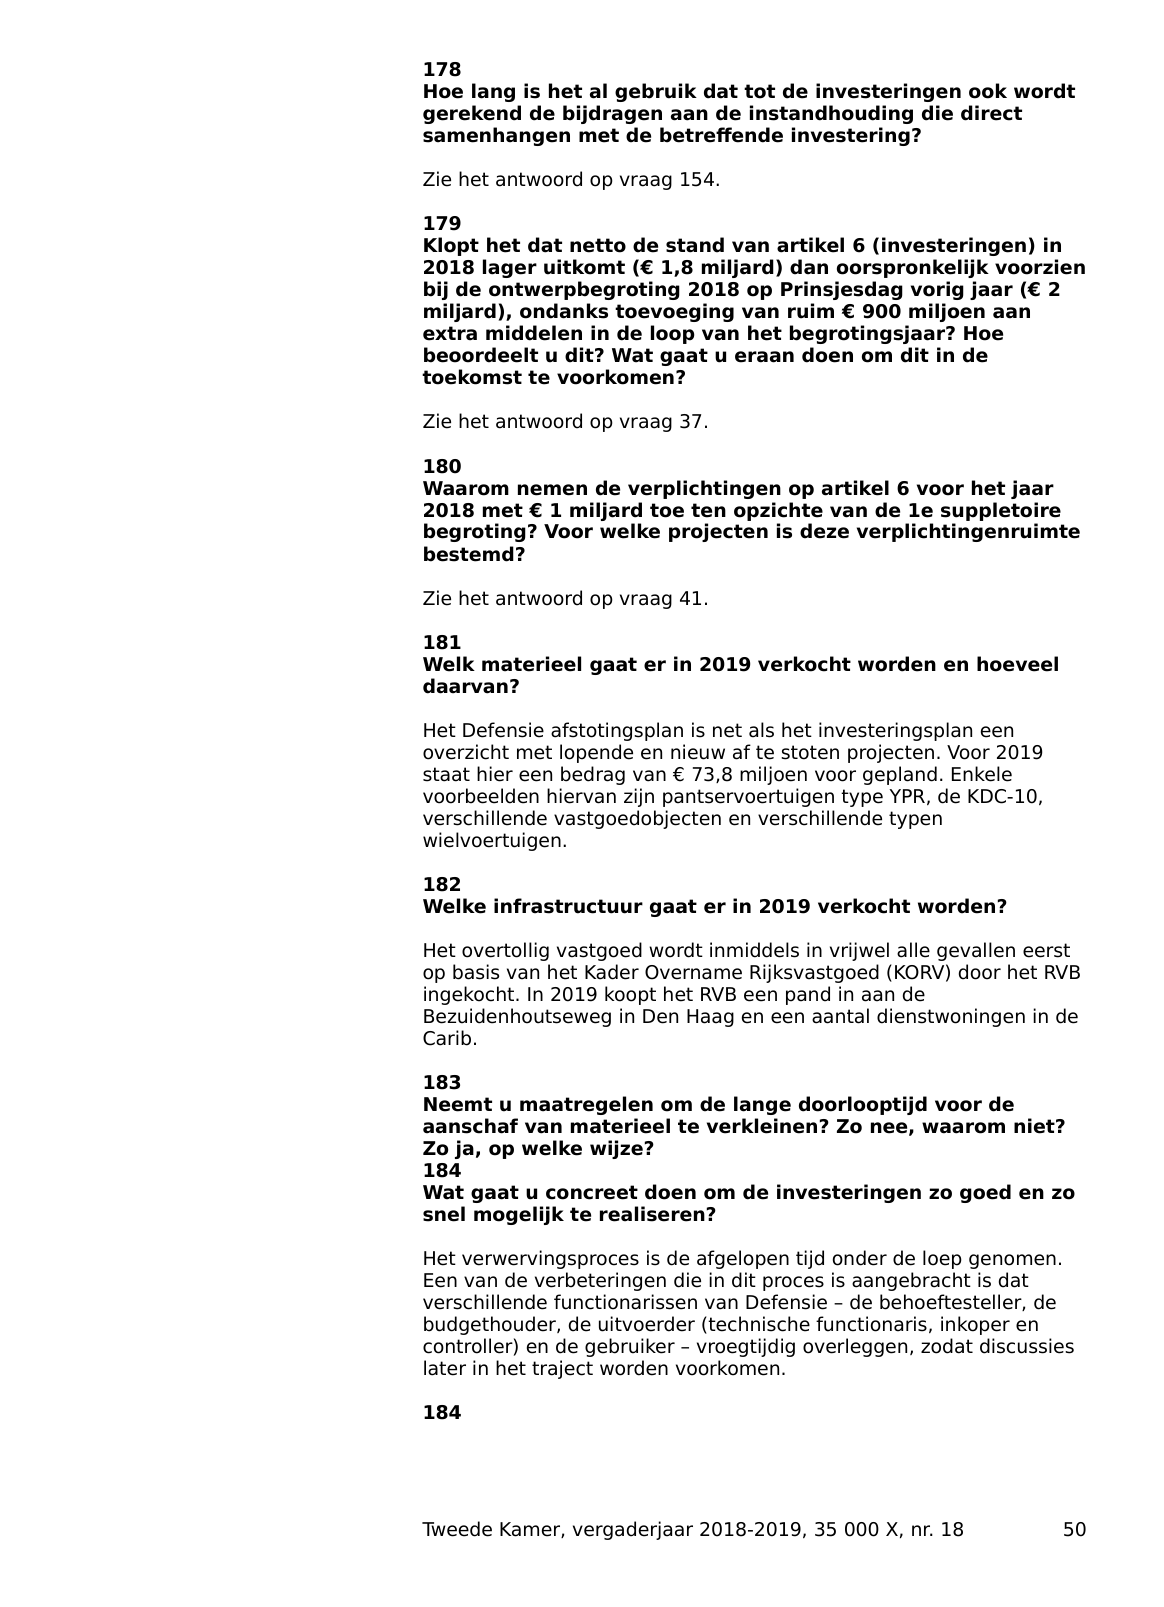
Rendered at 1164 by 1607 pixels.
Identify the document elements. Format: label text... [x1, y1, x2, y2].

text 179 [422, 213, 1087, 235]
text Zie het antwoord op vraag 154. [422, 169, 1087, 191]
text 184 [422, 1160, 1087, 1182]
text 184 [422, 1402, 1087, 1424]
text Zie het antwoord op vraag 37. [422, 411, 1087, 433]
text Het overtollig vastgoed wordt inmiddels in vrijwel alle gevallen eerst op basis van het Kader Overname Rijksvastgoed (KORV) door het RVB ingekocht. In 2019 koopt het RVB een pand in aan de Bezuidenhoutseweg in Den Haag en een aantal dienstwoningen in de Carib. [422, 940, 1087, 1050]
text Hoe lang is het al gebruik dat tot de investeringen ook wordt gerekend de bijdragen aan de instandhouding die direct samenhangen met de betreffende investering? [422, 81, 1087, 147]
text 178 [422, 59, 1087, 81]
text Het verwervingsproces is de afgelopen tijd onder de loep genomen. Een van de verbeteringen die in dit proces is aangebracht is dat verschillende functionarissen van Defensie – de behoeftesteller, de budgethouder, de uitvoerder (technische functionaris, inkoper en controller) en de gebruiker – vroegtijdig overleggen, zodat discussies later in het traject worden voorkomen. [422, 1248, 1087, 1380]
text Welke infrastructuur gaat er in 2019 verkocht worden? [422, 896, 1087, 918]
text Het Defensie afstotingsplan is net als het investeringsplan een overzicht met lopende en nieuw af te stoten projecten. Voor 2019 staat hier een bedrag van € 73,8 miljoen voor gepland. Enkele voorbeelden hiervan zijn pantservoertuigen type YPR, de KDC-10, verschillende vastgoedobjecten en verschillende typen wielvoertuigen. [422, 720, 1087, 852]
text 183 [422, 1072, 1087, 1094]
text Waarom nemen de verplichtingen op artikel 6 voor het jaar 2018 met € 1 miljard toe ten opzichte van de 1e suppletoire begroting? Voor welke projecten is deze verplichtingenruimte bestemd? [422, 477, 1087, 565]
text Welk materieel gaat er in 2019 verkocht worden en hoeveel daarvan? [422, 654, 1087, 698]
text 181 [422, 632, 1087, 654]
text Zie het antwoord op vraag 41. [422, 588, 1087, 609]
text 182 [422, 874, 1087, 896]
text Neemt u maatregelen om de lange doorlooptijd voor de aanschaf van materieel te verkleinen? Zo nee, waarom niet? Zo ja, op welke wijze? [422, 1094, 1087, 1160]
text Wat gaat u concreet doen om de investeringen zo goed en zo snel mogelijk te realiseren? [422, 1182, 1087, 1226]
text 180 [422, 456, 1087, 477]
text Klopt het dat netto de stand van artikel 6 (investeringen) in 2018 lager uitkomt (€ 1,8 miljard) dan oorspronkelijk voorzien bij de ontwerpbegroting 2018 op Prinsjesdag vorig jaar (€ 2 miljard), ondanks toevoeging van ruim € 900 miljoen aan extra middelen in de loop van het begrotingsjaar? Hoe beoordeelt u dit? Wat gaat u eraan doen om dit in de toekomst te voorkomen? [422, 235, 1087, 389]
